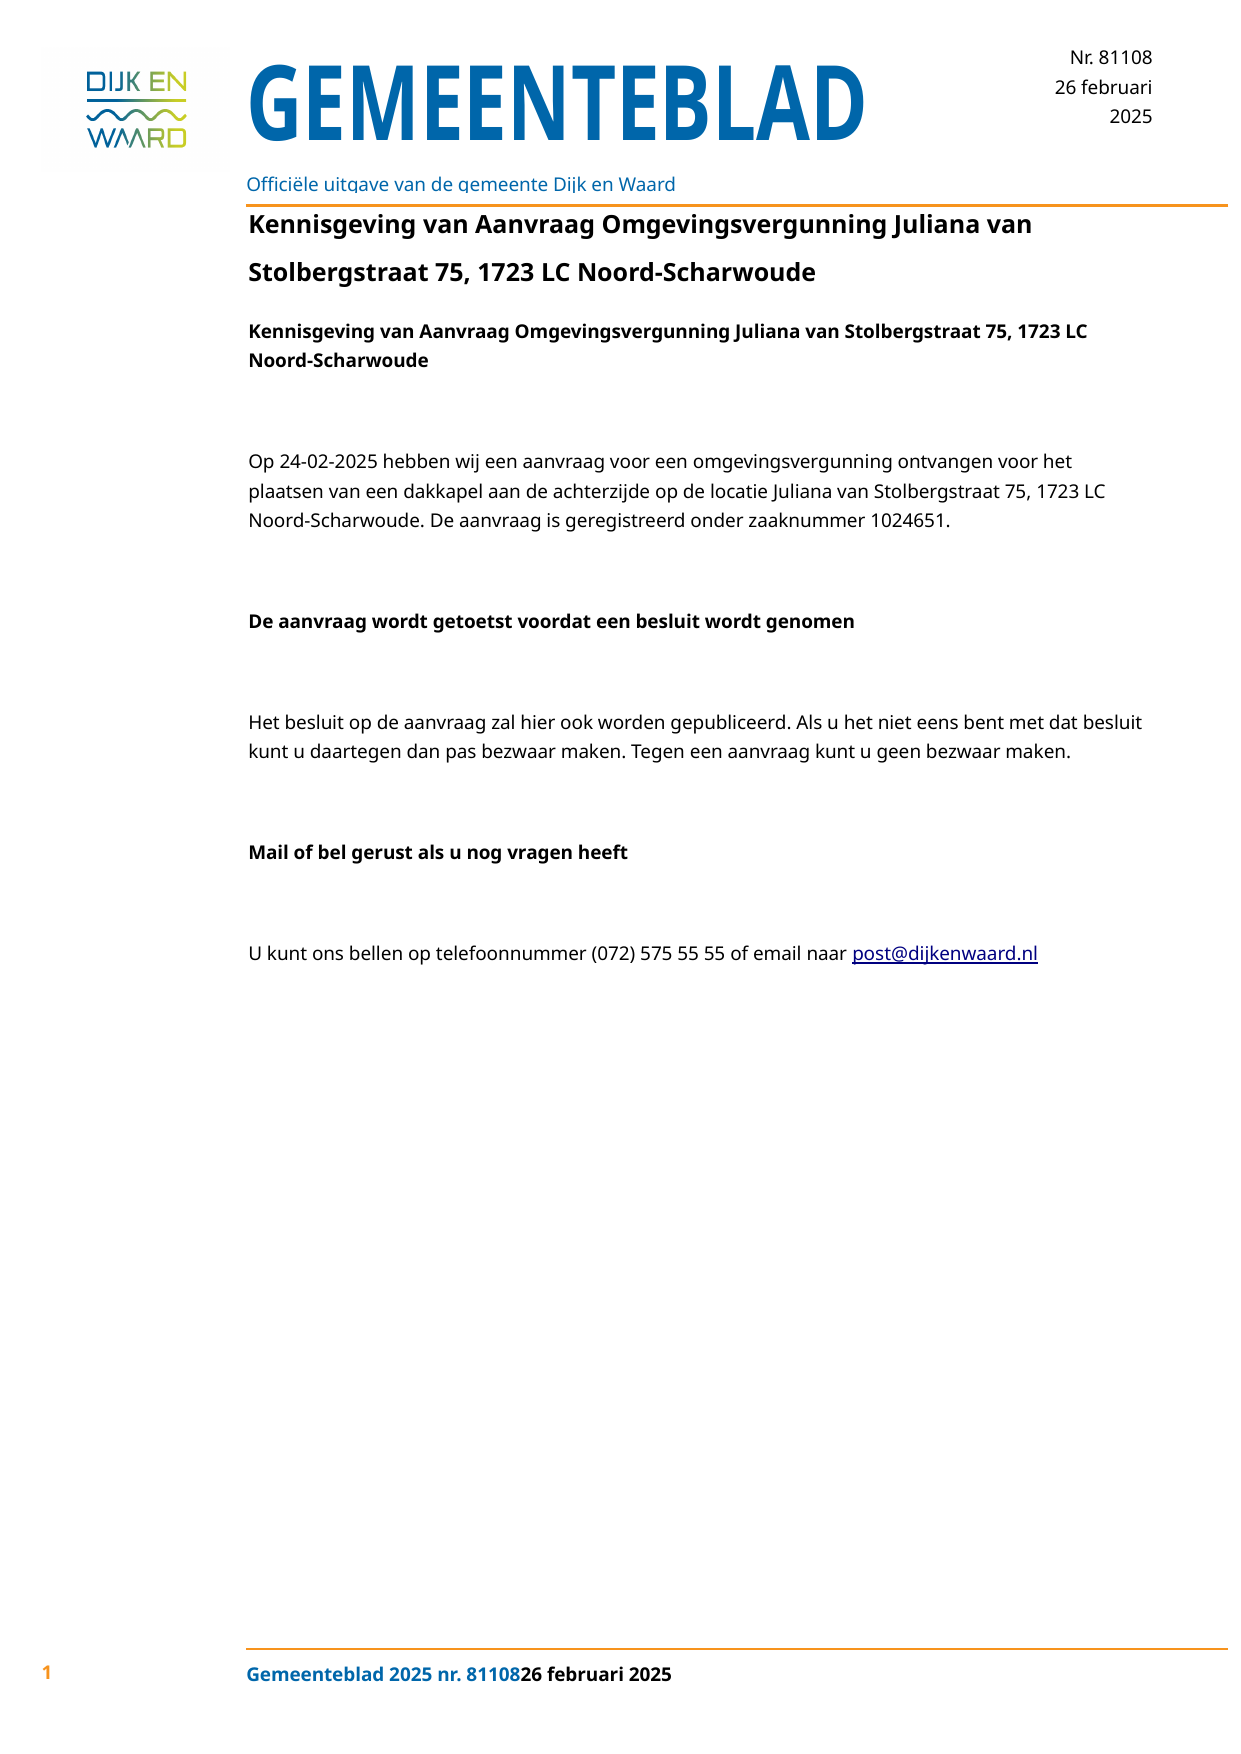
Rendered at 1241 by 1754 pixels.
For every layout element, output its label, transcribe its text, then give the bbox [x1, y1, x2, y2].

picture [41, 47, 231, 172]
text Mail of bel gerust als u nog vragen heeft [248, 839, 1152, 865]
text Het besluit op de aanvraag zal hier ook worden gepubliceerd. Als u het niet eens bent met dat besluit kunt u daartegen dan pas bezwaar maken. Tegen een aanvraag kunt u geen bezwaar maken. [248, 709, 1152, 764]
text De aanvraag wordt getoetst voordat een besluit wordt genomen [248, 608, 1152, 634]
text Op 24-02-2025 hebben wij een aanvraag voor een omgevingsvergunning ontvangen voor het plaatsen van een dakkapel aan de achterzijde op de locatie Juliana van Stolbergstraat 75, 1723 LC Noord-Scharwoude. De aanvraag is geregistreerd onder zaaknummer 1024651. [248, 448, 1152, 533]
text Kennisgeving van Aanvraag Omgevingsvergunning Juliana van Stolbergstraat 75, 1723 LC Noord-Scharwoude [248, 207, 1152, 288]
text Kennisgeving van Aanvraag Omgevingsvergunning Juliana van Stolbergstraat 75, 1723 LC Noord-Scharwoude [248, 318, 1152, 373]
text U kunt ons bellen op telefoonnummer (072) 575 55 55 of email naar post@dijkenwaard.nl [248, 940, 1152, 966]
